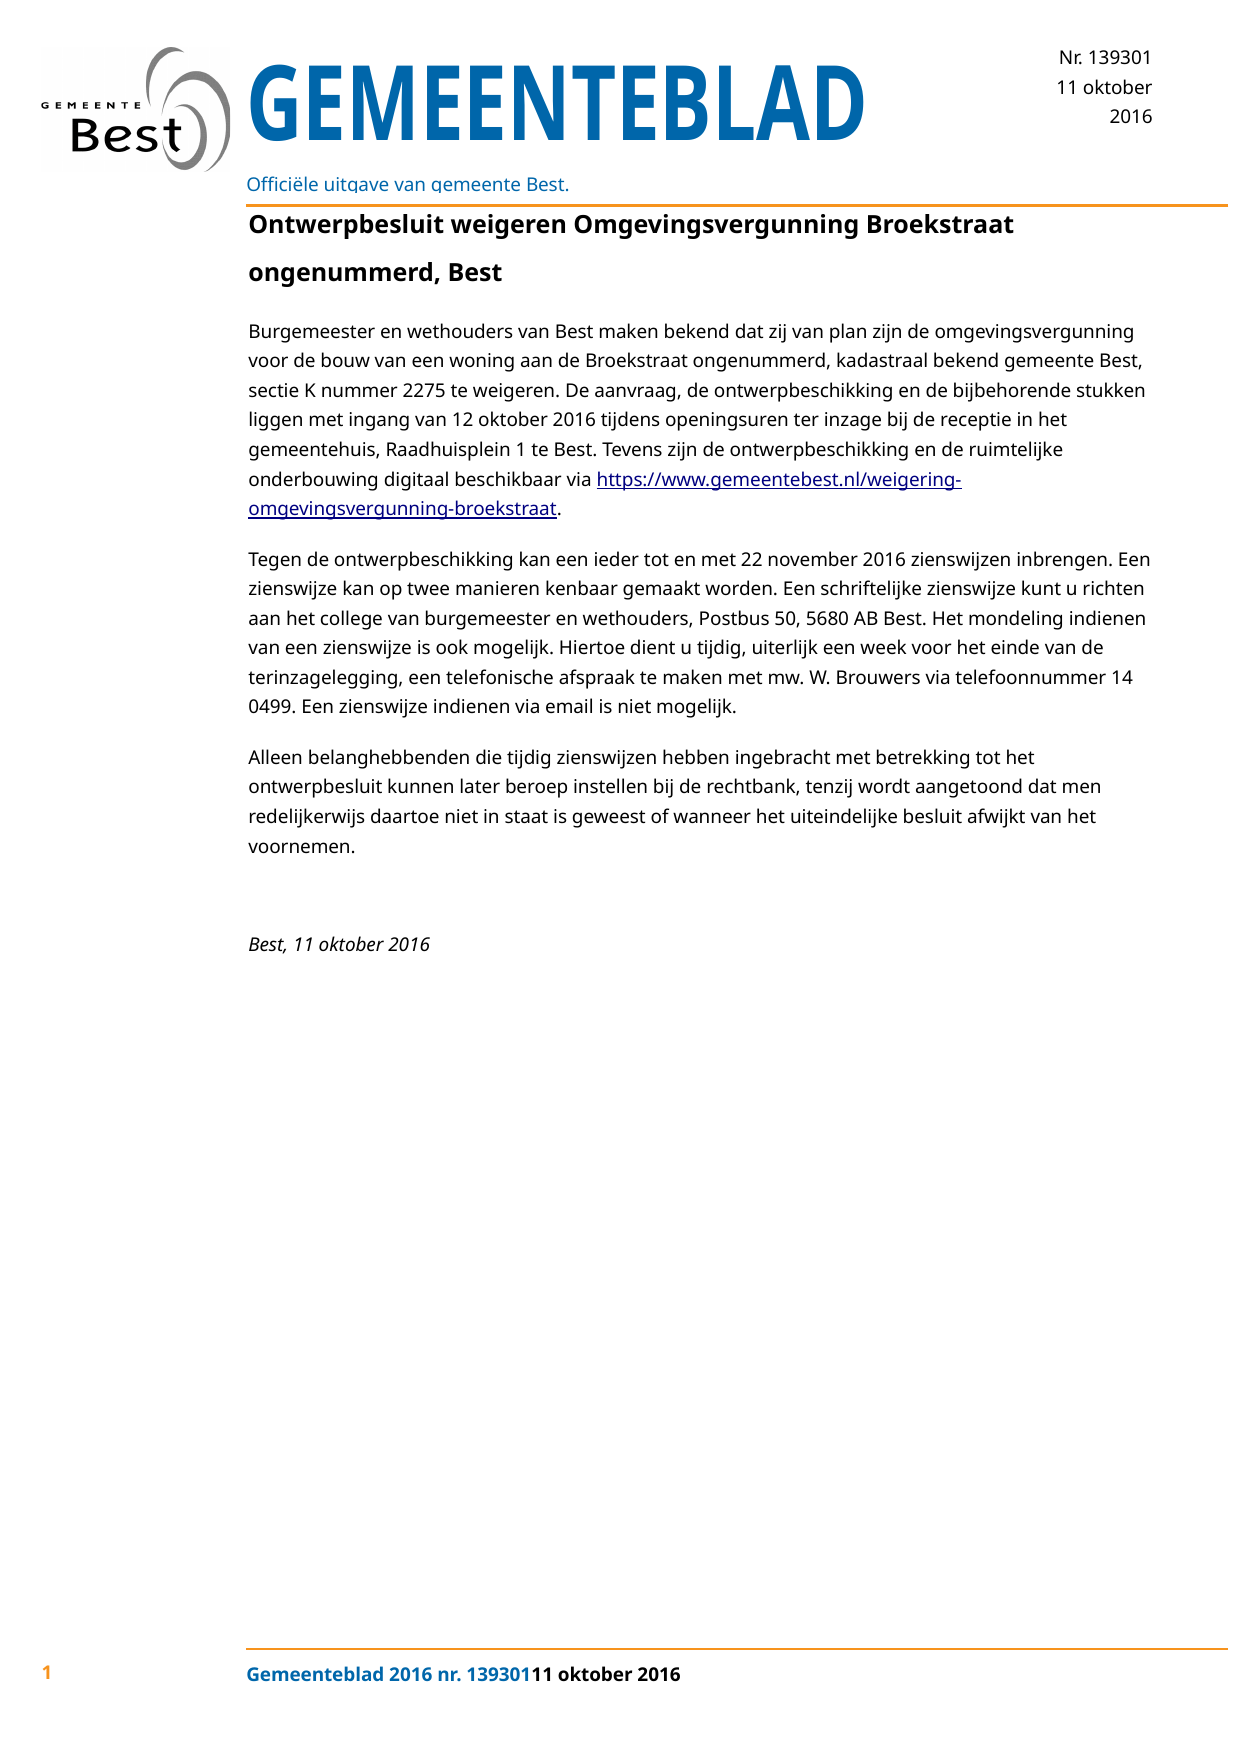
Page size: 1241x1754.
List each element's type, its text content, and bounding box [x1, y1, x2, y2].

picture [41, 47, 231, 172]
text Tegen de ontwerpbeschikking kan een ieder tot en met 22 november 2016 zienswijzen inbrengen. Een zienswijze kan op twee manieren kenbaar gemaakt worden. Een schriftelijke zienswijze kunt u richten aan het college van burgemeester en wethouders, Postbus 50, 5680 AB Best. Het mondeling indienen van een zienswijze is ook mogelijk. Hiertoe dient u tijdig, uiterlijk een week voor het einde van de terinzagelegging, een telefonische afspraak te maken met mw. W. Brouwers via telefoonnummer 14 0499. Een zienswijze indienen via email is niet mogelijk. [248, 546, 1152, 719]
text Burgemeester en wethouders van Best maken bekend dat zij van plan zijn de omgevingsvergunning voor de bouw van een woning aan de Broekstraat ongenummerd, kadastraal bekend gemeente Best, sectie K nummer 2275 te weigeren. De aanvraag, de ontwerpbeschikking en de bijbehorende stukken liggen met ingang van 12 oktober 2016 tijdens openingsuren ter inzage bij de receptie in het gemeentehuis, Raadhuisplein 1 te Best. Tevens zijn de ontwerpbeschikking en de ruimtelijke onderbouwing digitaal beschikbaar via https://www.gemeentebest.nl/weigering-omgevingsvergunning-broekstraat. [248, 318, 1152, 521]
text Ontwerpbesluit weigeren Omgevingsvergunning Broekstraat ongenummerd, Best [248, 207, 1152, 288]
text Best, 11 oktober 2016 [248, 931, 1152, 957]
text Alleen belanghebbenden die tijdig zienswijzen hebben ingebracht met betrekking tot het ontwerpbesluit kunnen later beroep instellen bij de rechtbank, tenzij wordt aangetoond dat men redelijkerwijs daartoe niet in staat is geweest of wanneer het uiteindelijke besluit afwijkt van het voornemen. [248, 744, 1152, 859]
